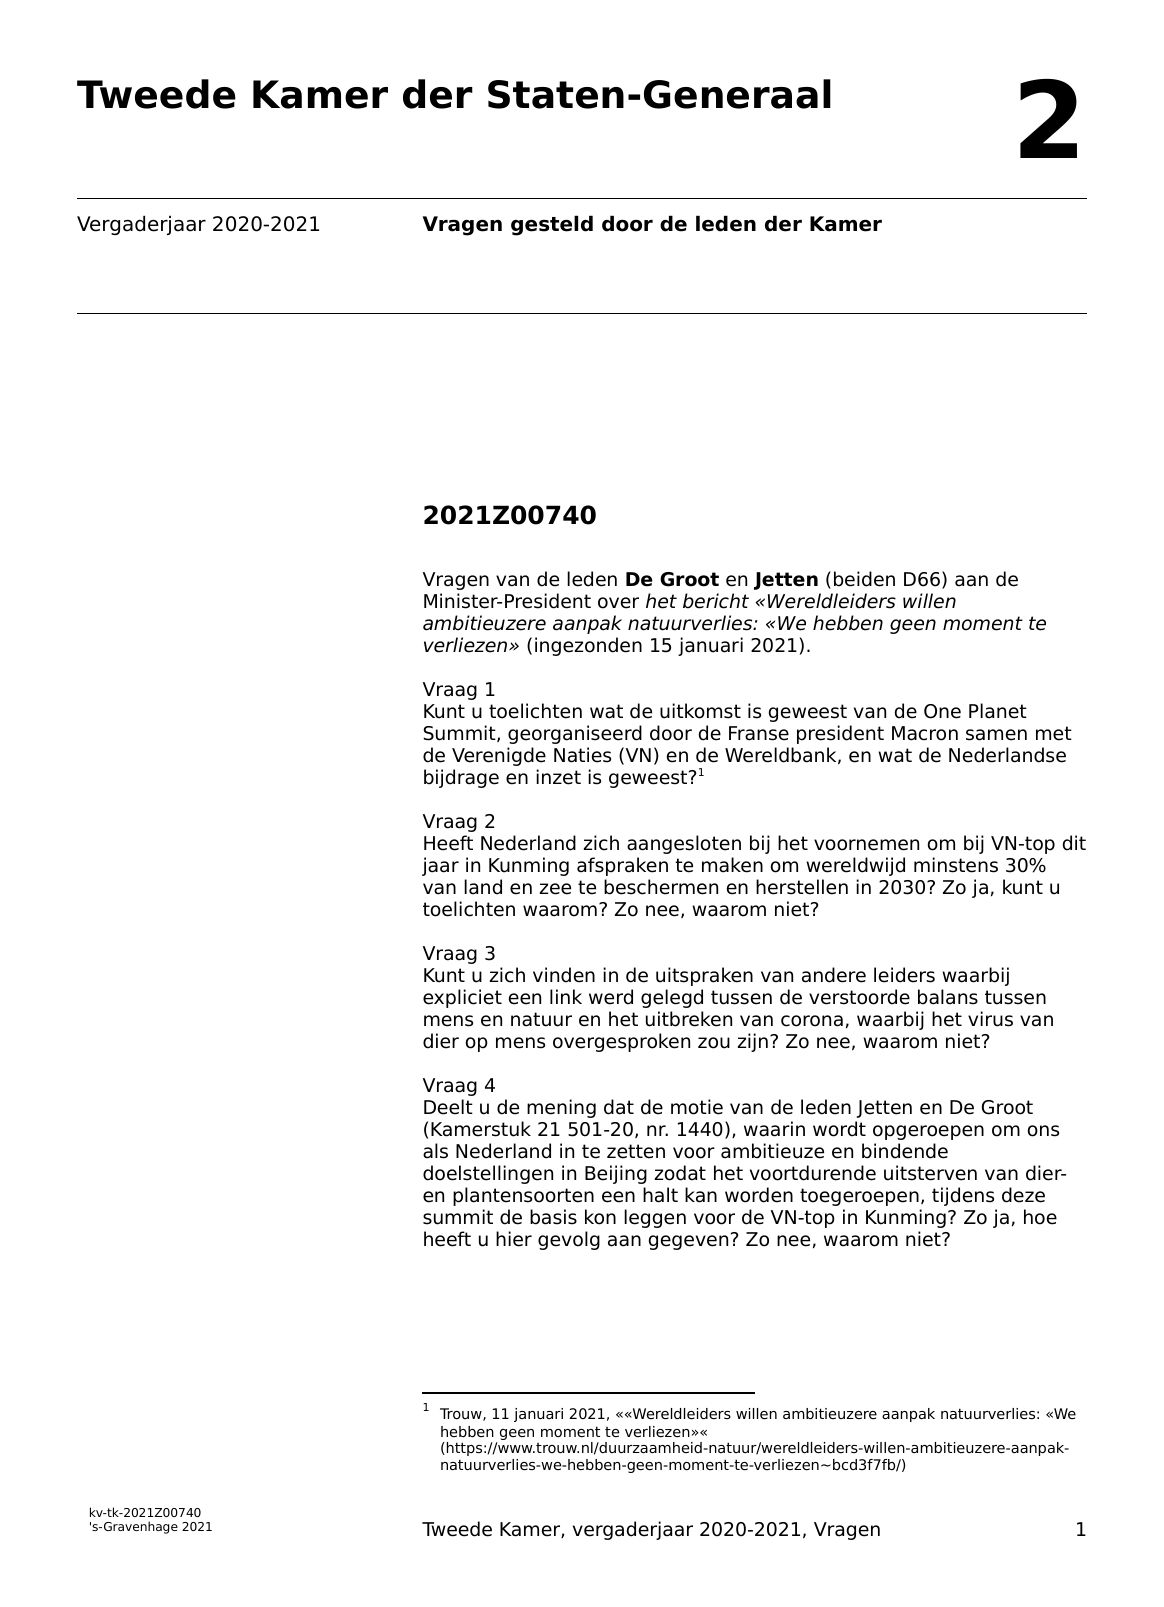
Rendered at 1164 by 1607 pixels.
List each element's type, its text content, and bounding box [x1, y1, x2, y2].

text Vraag 2 [422, 811, 1087, 833]
text Trouw, 11 januari 2021, ««Wereldleiders willen ambitieuzere aanpak natuurverlies: «We hebben geen moment te verliezen»« (https://www.trouw.nl/duurzaamheid-natuur/wereldleiders-willen-ambitieuzere-aanpak-natuurverlies-we-hebben-geen-moment-te-verliezen~bcd3f7fb/) [422, 1402, 1087, 1474]
text Heeft Nederland zich aangesloten bij het voornemen om bij VN-top dit jaar in Kunming afspraken te maken om wereldwijd minstens 30% van land en zee te beschermen en herstellen in 2030? Zo ja, kunt u toelichten waarom? Zo nee, waarom niet? [422, 833, 1087, 921]
table_cell Vragen gesteld door de leden der Kamer [422, 199, 1087, 313]
text Kunt u zich vinden in de uitspraken van andere leiders waarbij expliciet een link werd gelegd tussen de verstoorde balans tussen mens en natuur en het uitbreken van corona, waarbij het virus van dier op mens overgesproken zou zijn? Zo nee, waarom niet? [422, 965, 1087, 1053]
text Vragen van de leden De Groot en Jetten (beiden D66) aan de Minister-President over het bericht «Wereldleiders willen ambitieuzere aanpak natuurverlies: «We hebben geen moment te verliezen» (ingezonden 15 januari 2021). [422, 569, 1087, 657]
text Vraag 1 [422, 679, 1087, 701]
text Vraag 4 [422, 1075, 1087, 1097]
text kv-tk-2021Z00740 [88, 1506, 323, 1520]
text 2021Z00740 [422, 501, 1087, 531]
text Kunt u toelichten wat de uitkomst is geweest van de One Planet Summit, georganiseerd door de Franse president Macron samen met de Verenigde Naties (VN) en de Wereldbank, en wat de Nederlandse bijdrage en inzet is geweest? [422, 701, 1087, 789]
text 's-Gravenhage 2021 [88, 1520, 323, 1534]
table_header 2 [886, 59, 1087, 198]
text Deelt u de mening dat de motie van de leden Jetten en De Groot (Kamerstuk 21 501-20, nr. 1440), waarin wordt opgeroepen om ons als Nederland in te zetten voor ambitieuze en bindende doelstellingen in Beijing zodat het voortdurende uitsterven van dier- en plantensoorten een halt kan worden toegeroepen, tijdens deze summit de basis kon leggen voor de VN-top in Kunming? Zo ja, hoe heeft u hier gevolg aan gegeven? Zo nee, waarom niet? [422, 1097, 1087, 1251]
table_header Tweede Kamer der Staten-Generaal [77, 59, 886, 198]
table_cell Vergaderjaar 2020-2021 [77, 199, 422, 313]
text Vraag 3 [422, 943, 1087, 965]
